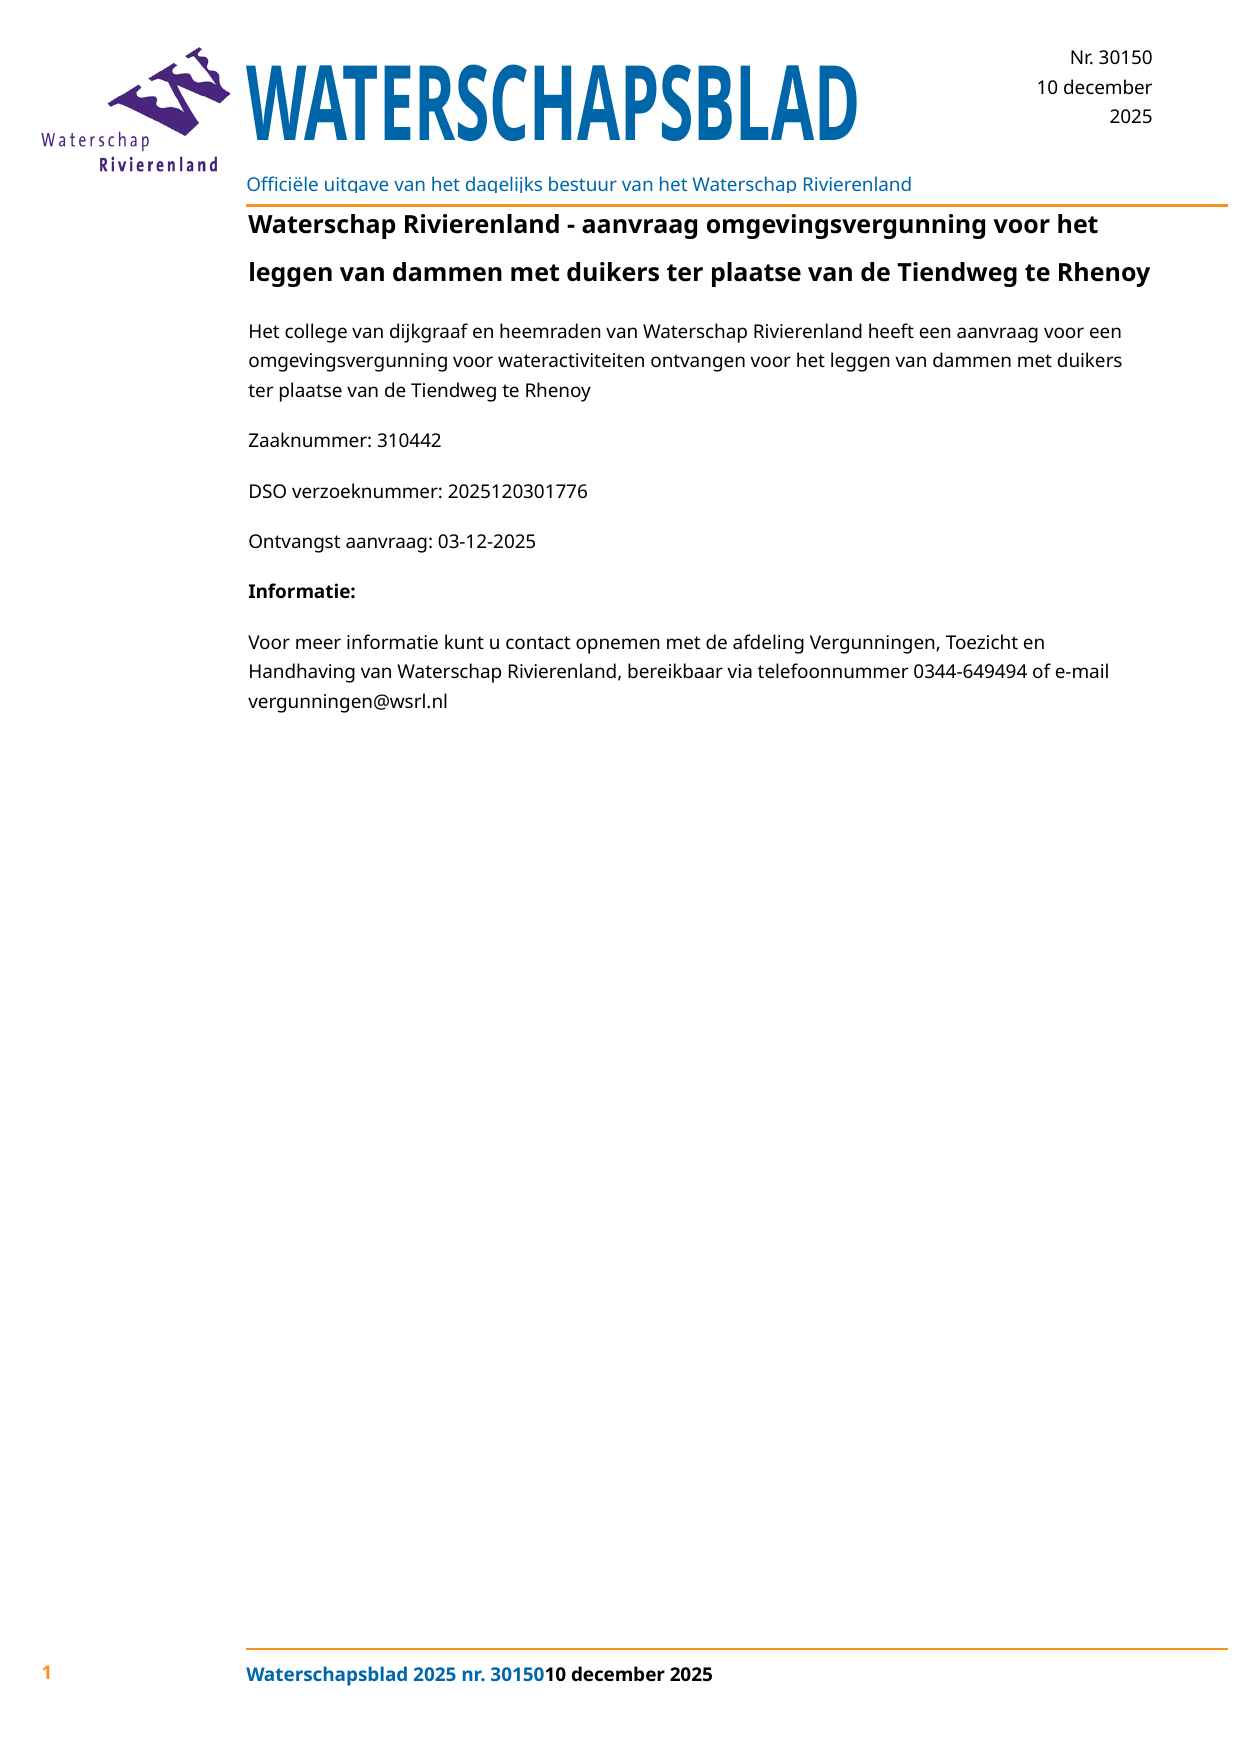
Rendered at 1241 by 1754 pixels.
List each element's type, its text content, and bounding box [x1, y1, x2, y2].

picture [41, 47, 231, 172]
text Ontvangst aanvraag: 03-12-2025 [248, 528, 1152, 554]
text Informatie: [248, 579, 1152, 604]
text Het college van dijkgraaf en heemraden van Waterschap Rivierenland heeft een aanvraag voor een omgevingsvergunning voor wateractiviteiten ontvangen voor het leggen van dammen met duikers ter plaatse van de Tiendweg te Rhenoy [248, 318, 1152, 403]
text DSO verzoeknummer: 2025120301776 [248, 478, 1152, 504]
text Zaaknummer: 310442 [248, 427, 1152, 453]
text Waterschap Rivierenland - aanvraag omgevingsvergunning voor het leggen van dammen met duikers ter plaatse van de Tiendweg te Rhenoy [248, 207, 1152, 288]
text Voor meer informatie kunt u contact opnemen met de afdeling Vergunningen, Toezicht en Handhaving van Waterschap Rivierenland, bereikbaar via telefoonnummer 0344-649494 of e-mail vergunningen@wsrl.nl [248, 629, 1152, 714]
